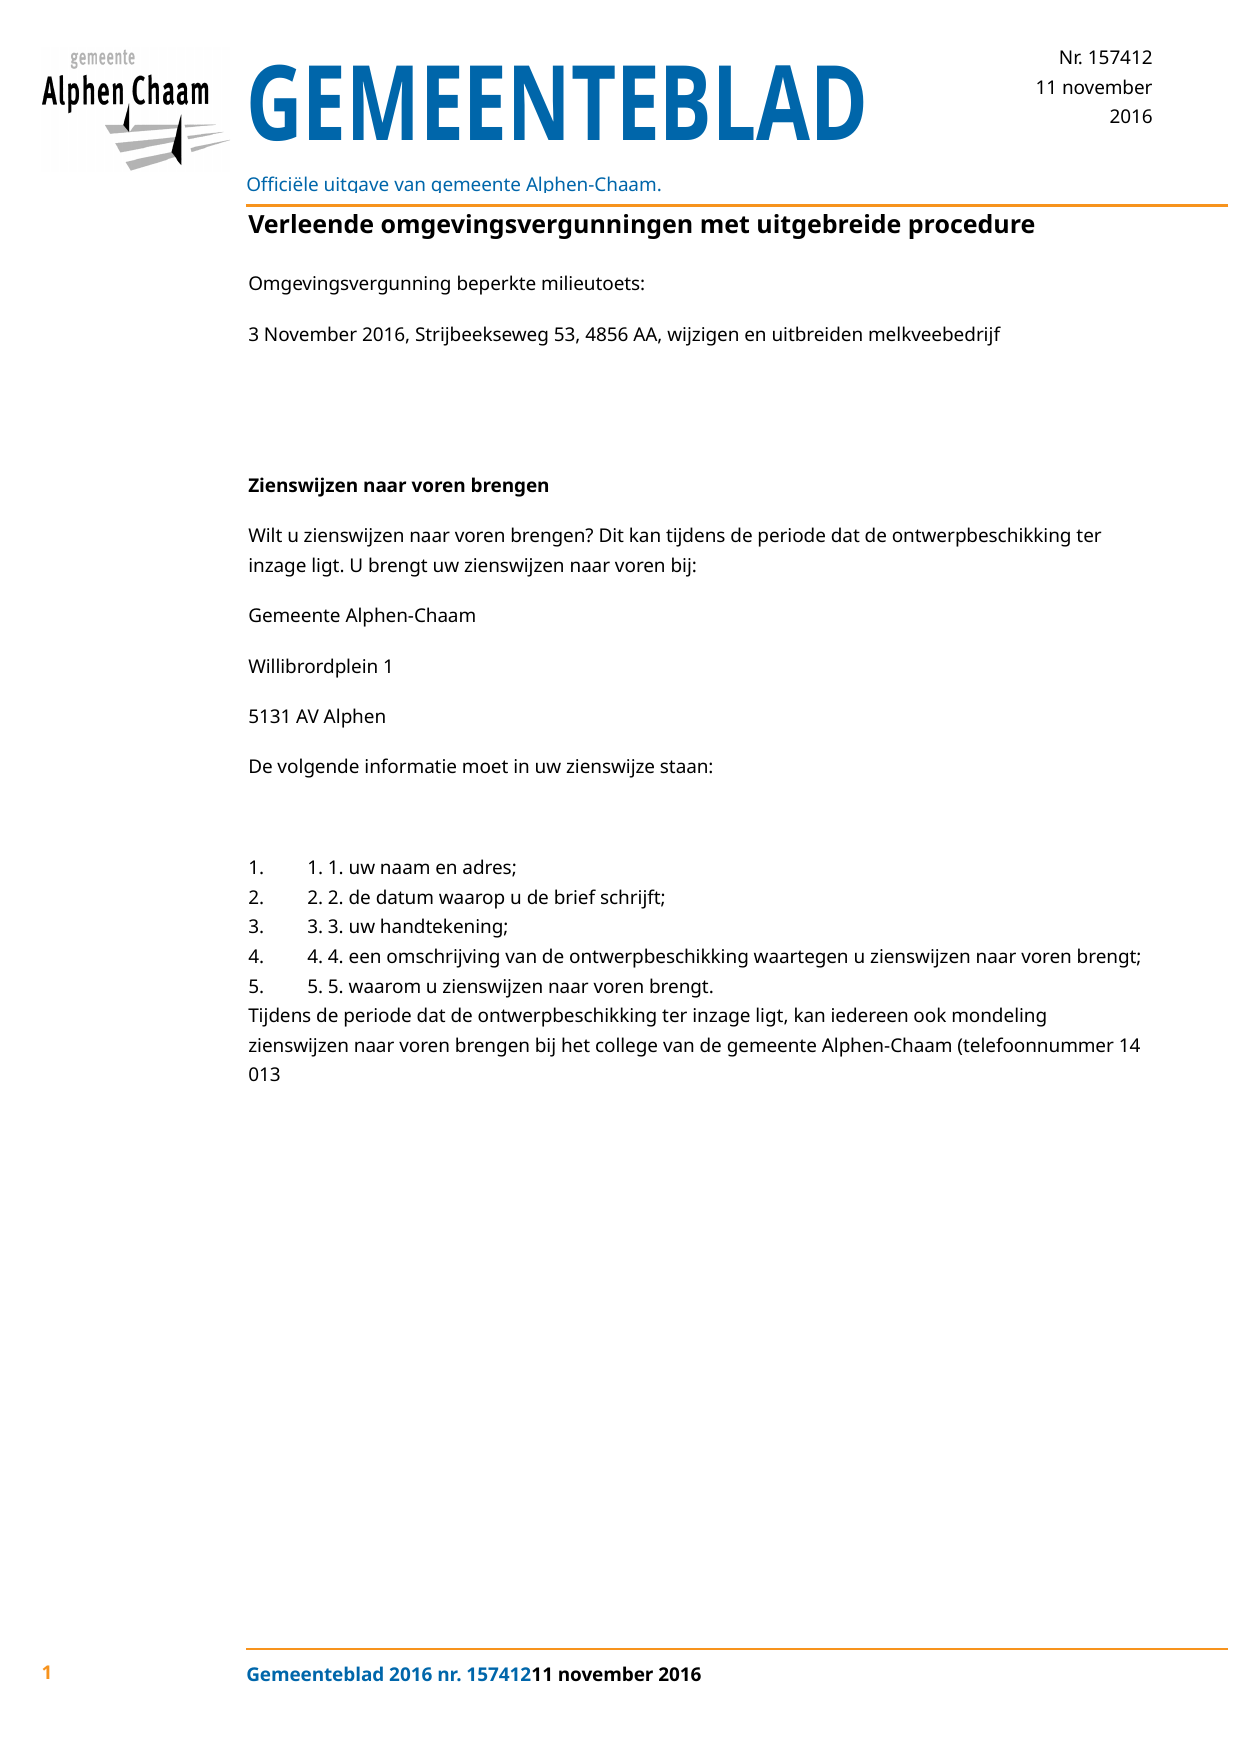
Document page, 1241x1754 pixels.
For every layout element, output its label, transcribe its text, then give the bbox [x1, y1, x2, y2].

list 1. 1. uw naam en adres; [248, 854, 1152, 880]
text Wilt u zienswijzen naar voren brengen? Dit kan tijdens de periode dat de ontwerpbeschikking ter inzage ligt. U brengt uw zienswijzen naar voren bij: [248, 522, 1152, 578]
text Verleende omgevingsvergunningen met uitgebreide procedure [248, 207, 1152, 241]
text Tijdens de periode dat de ontwerpbeschikking ter inzage ligt, kan iedereen ook mondeling zienswijzen naar voren brengen bij het college van de gemeente Alphen-Chaam (telefoonnummer 14 013 [248, 1002, 1152, 1087]
text Zienswijzen naar voren brengen [248, 472, 1152, 498]
list 3. 3. uw handtekening; [248, 914, 1152, 939]
text Gemeente Alphen-Chaam [248, 602, 1152, 628]
text 5131 AV Alphen [248, 703, 1152, 729]
text Omgevingsvergunning beperkte milieutoets: [248, 270, 1152, 296]
text Willibrordplein 1 [248, 653, 1152, 678]
list 5. 5. waarom u zienswijzen naar voren brengt. [248, 973, 1152, 998]
text 3 November 2016, Strijbeekseweg 53, 4856 AA, wijzigen en uitbreiden melkveebedrijf [248, 321, 1152, 346]
list 4. 4. een omschrijving van de ontwerpbeschikking waartegen u zienswijzen naar voren brengt; [248, 943, 1152, 969]
list 2. 2. de datum waarop u de brief schrijft; [248, 884, 1152, 910]
text De volgende informatie moet in uw zienswijze staan: [248, 754, 1152, 779]
picture [41, 47, 231, 172]
